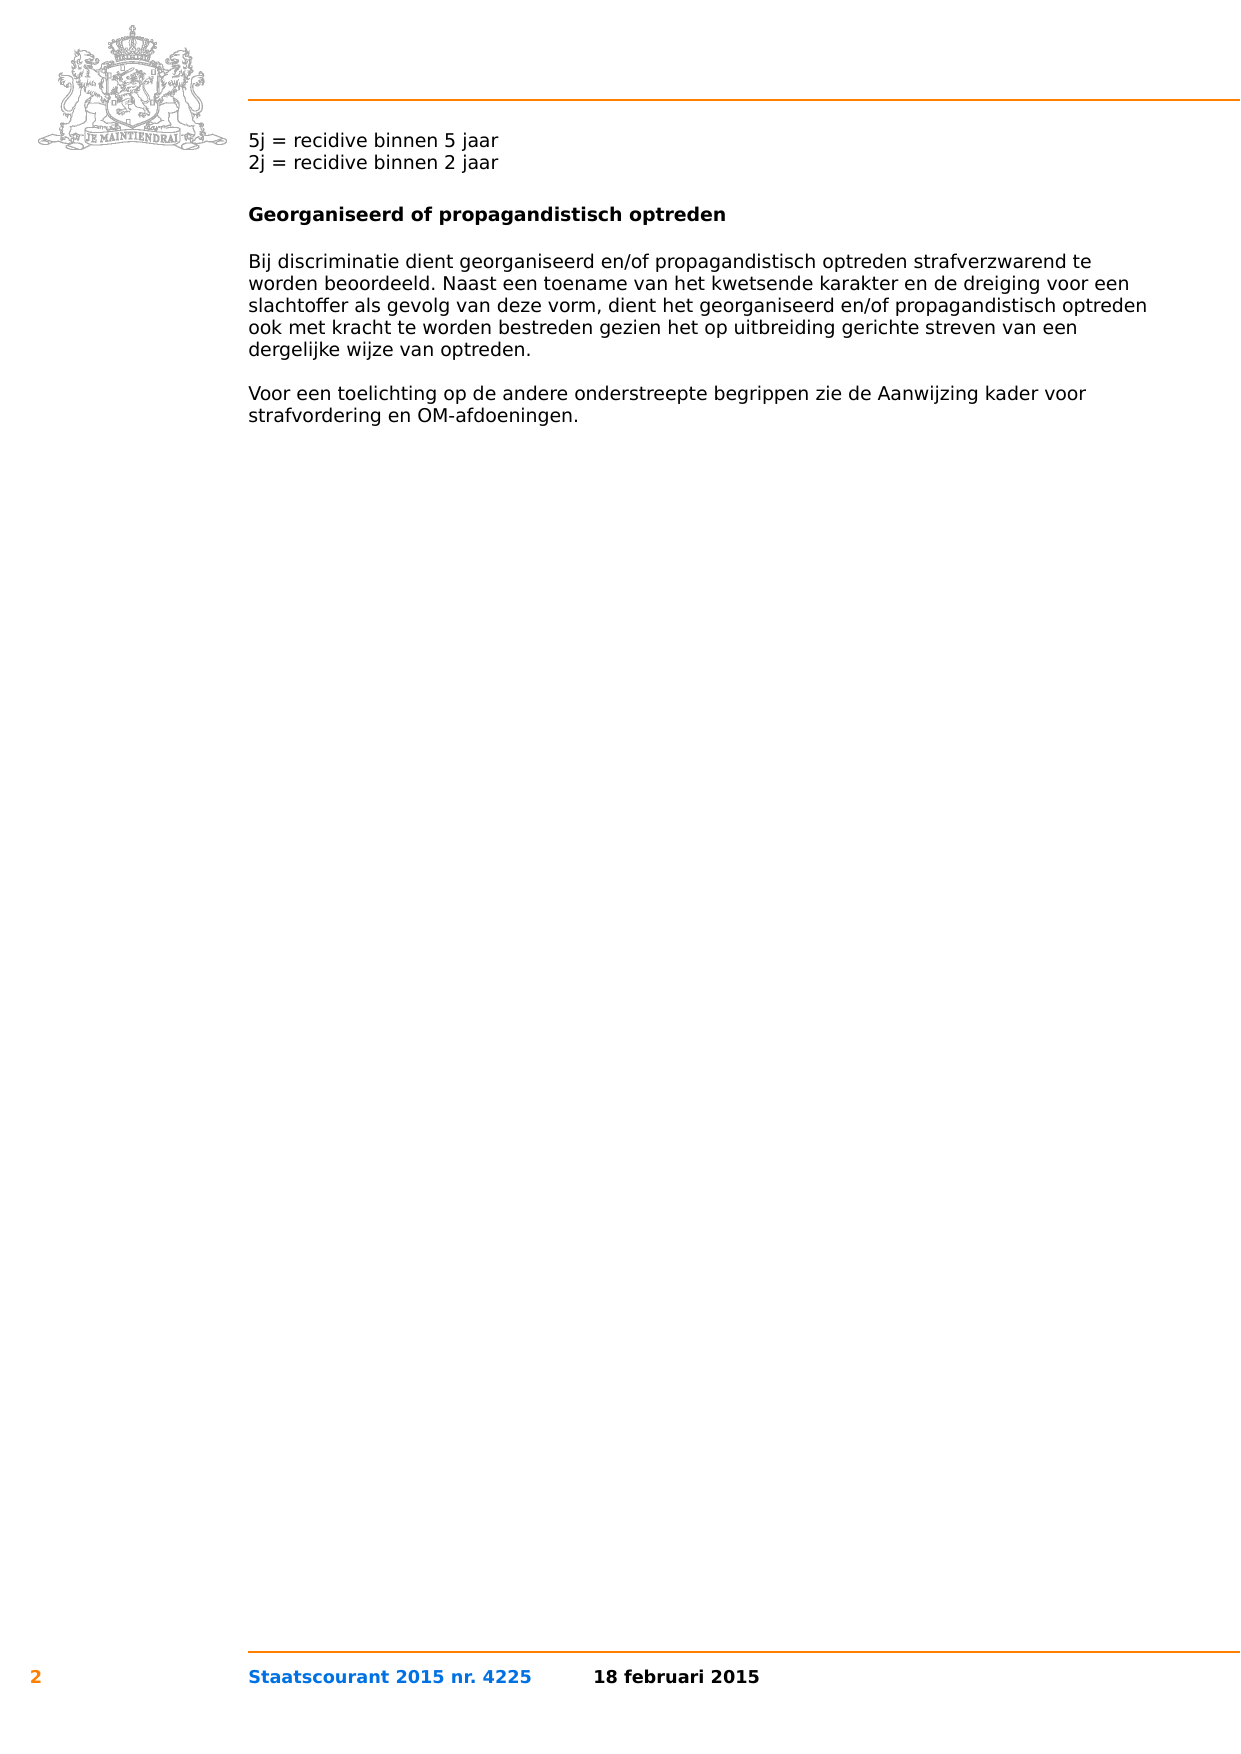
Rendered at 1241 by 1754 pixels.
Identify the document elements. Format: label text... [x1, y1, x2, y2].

text 5j = recidive binnen 5 jaar [248, 130, 1163, 152]
text 2j = recidive binnen 2 jaar [248, 152, 1163, 174]
text Bij discriminatie dient georganiseerd en/of propagandistisch optreden strafverzwarend te worden beoordeeld. Naast een toename van het kwetsende karakter en de dreiging voor een slachtoffer als gevolg van deze vorm, dient het georganiseerd en/of propagandistisch optreden ook met kracht te worden bestreden gezien het op uitbreiding gerichte streven van een dergelijke wijze van optreden. [248, 251, 1163, 361]
text Voor een toelichting op de andere onderstreepte begrippen zie de Aanwijzing kader voor strafvordering en OM-afdoeningen. [248, 383, 1163, 427]
picture [38, 25, 227, 150]
subtitle Georganiseerd of propagandistisch optreden [248, 204, 1163, 226]
